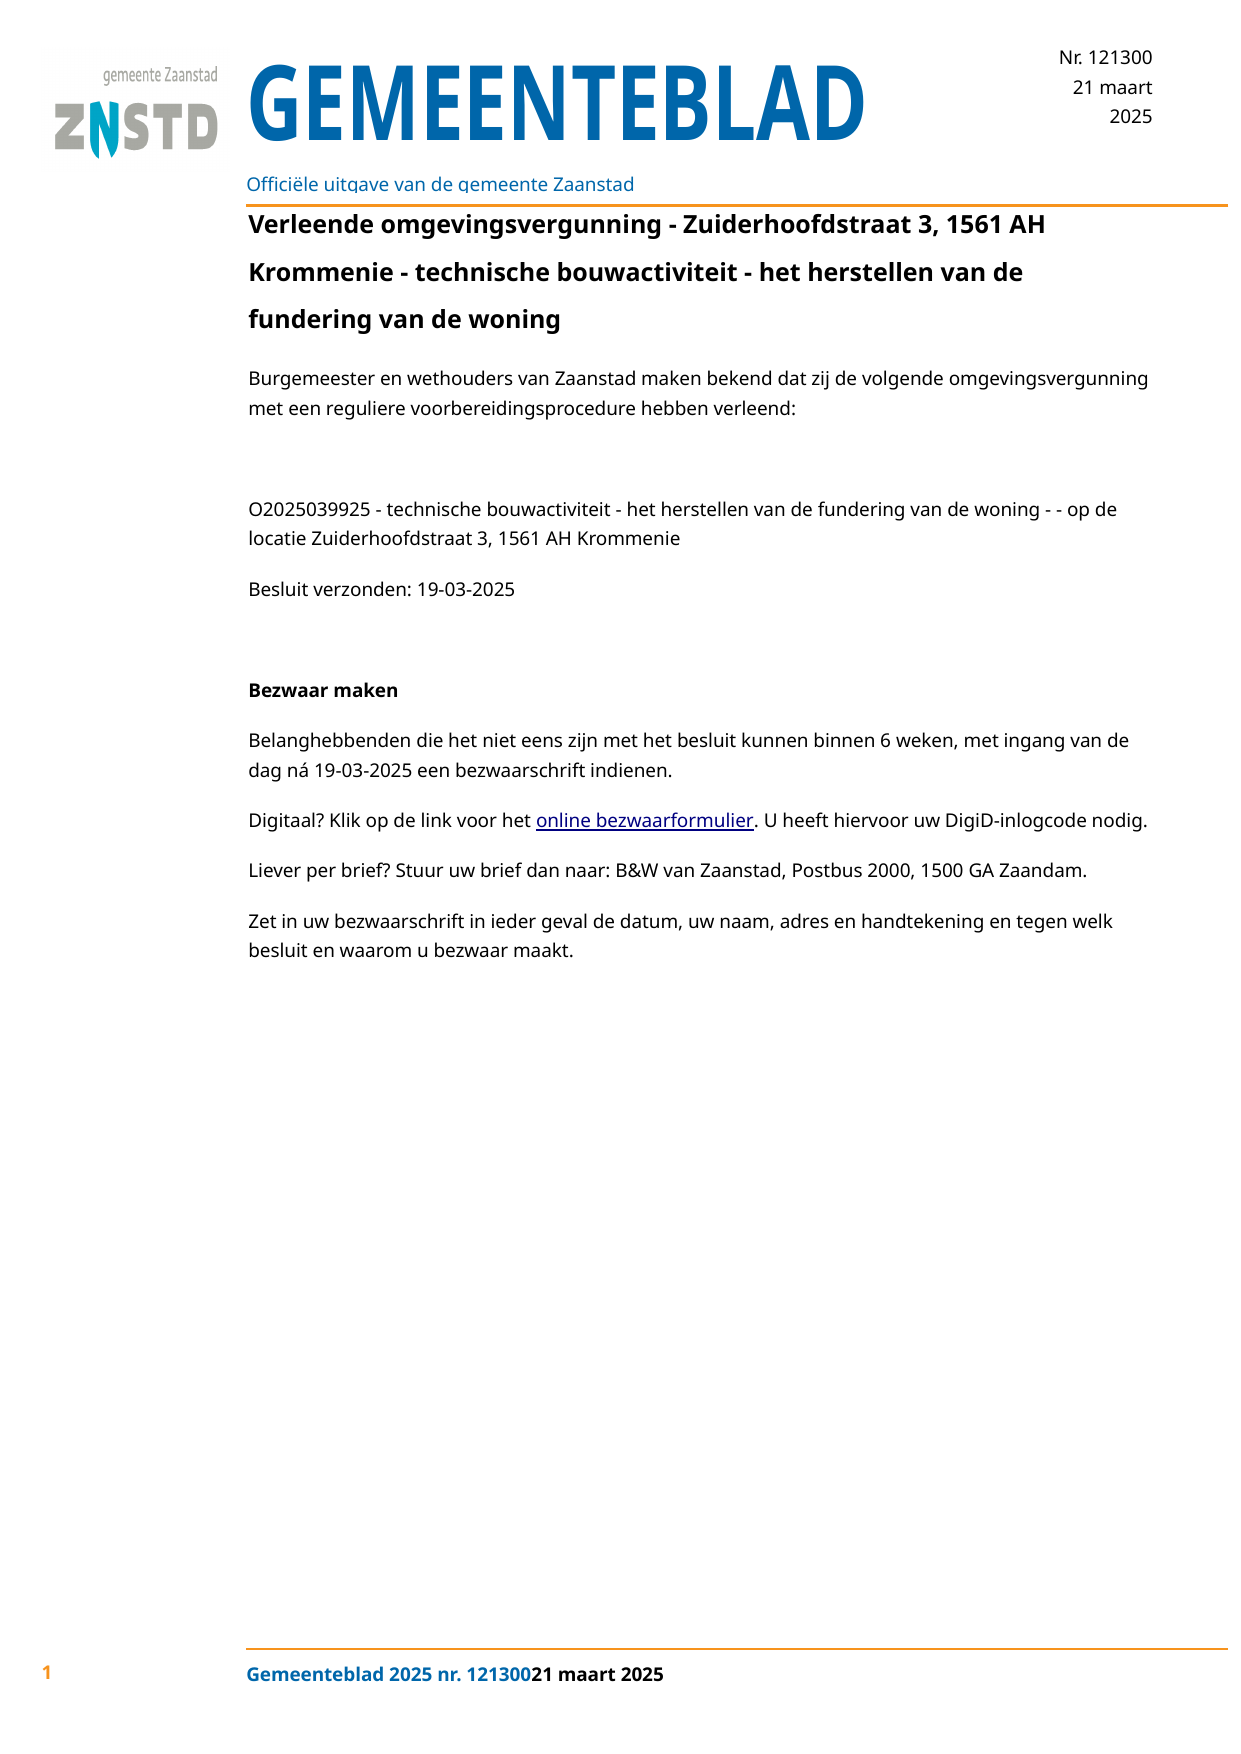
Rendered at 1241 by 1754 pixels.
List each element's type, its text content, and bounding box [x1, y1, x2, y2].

text O2025039925 - technische bouwactiviteit - het herstellen van de fundering van de woning - - op de locatie Zuiderhoofdstraat 3, 1561 AH Krommenie [248, 496, 1152, 551]
picture [41, 47, 231, 172]
text Verleende omgevingsvergunning - Zuiderhoofdstraat 3, 1561 AH Krommenie - technische bouwactiviteit - het herstellen van de fundering van de woning [248, 207, 1152, 336]
text Bezwaar maken [248, 677, 1152, 702]
text Zet in uw bezwaarschrift in ieder geval de datum, uw naam, adres en handtekening en tegen welk besluit en waarom u bezwaar maakt. [248, 908, 1152, 963]
text Besluit verzonden: 19-03-2025 [248, 576, 1152, 602]
text Burgemeester en wethouders van Zaanstad maken bekend dat zij de volgende omgevingsvergunning met een reguliere voorbereidingsprocedure hebben verleend: [248, 366, 1152, 421]
text Liever per brief? Stuur uw brief dan naar: B&W van Zaanstad, Postbus 2000, 1500 GA Zaandam. [248, 858, 1152, 883]
text Belanghebbenden die het niet eens zijn met het besluit kunnen binnen 6 weken, met ingang van de dag ná 19-03-2025 een bezwaarschrift indienen. [248, 727, 1152, 782]
text Digitaal? Klik op de link voor het online bezwaarformulier. U heeft hiervoor uw DigiD-inlogcode nodig. [248, 807, 1152, 833]
